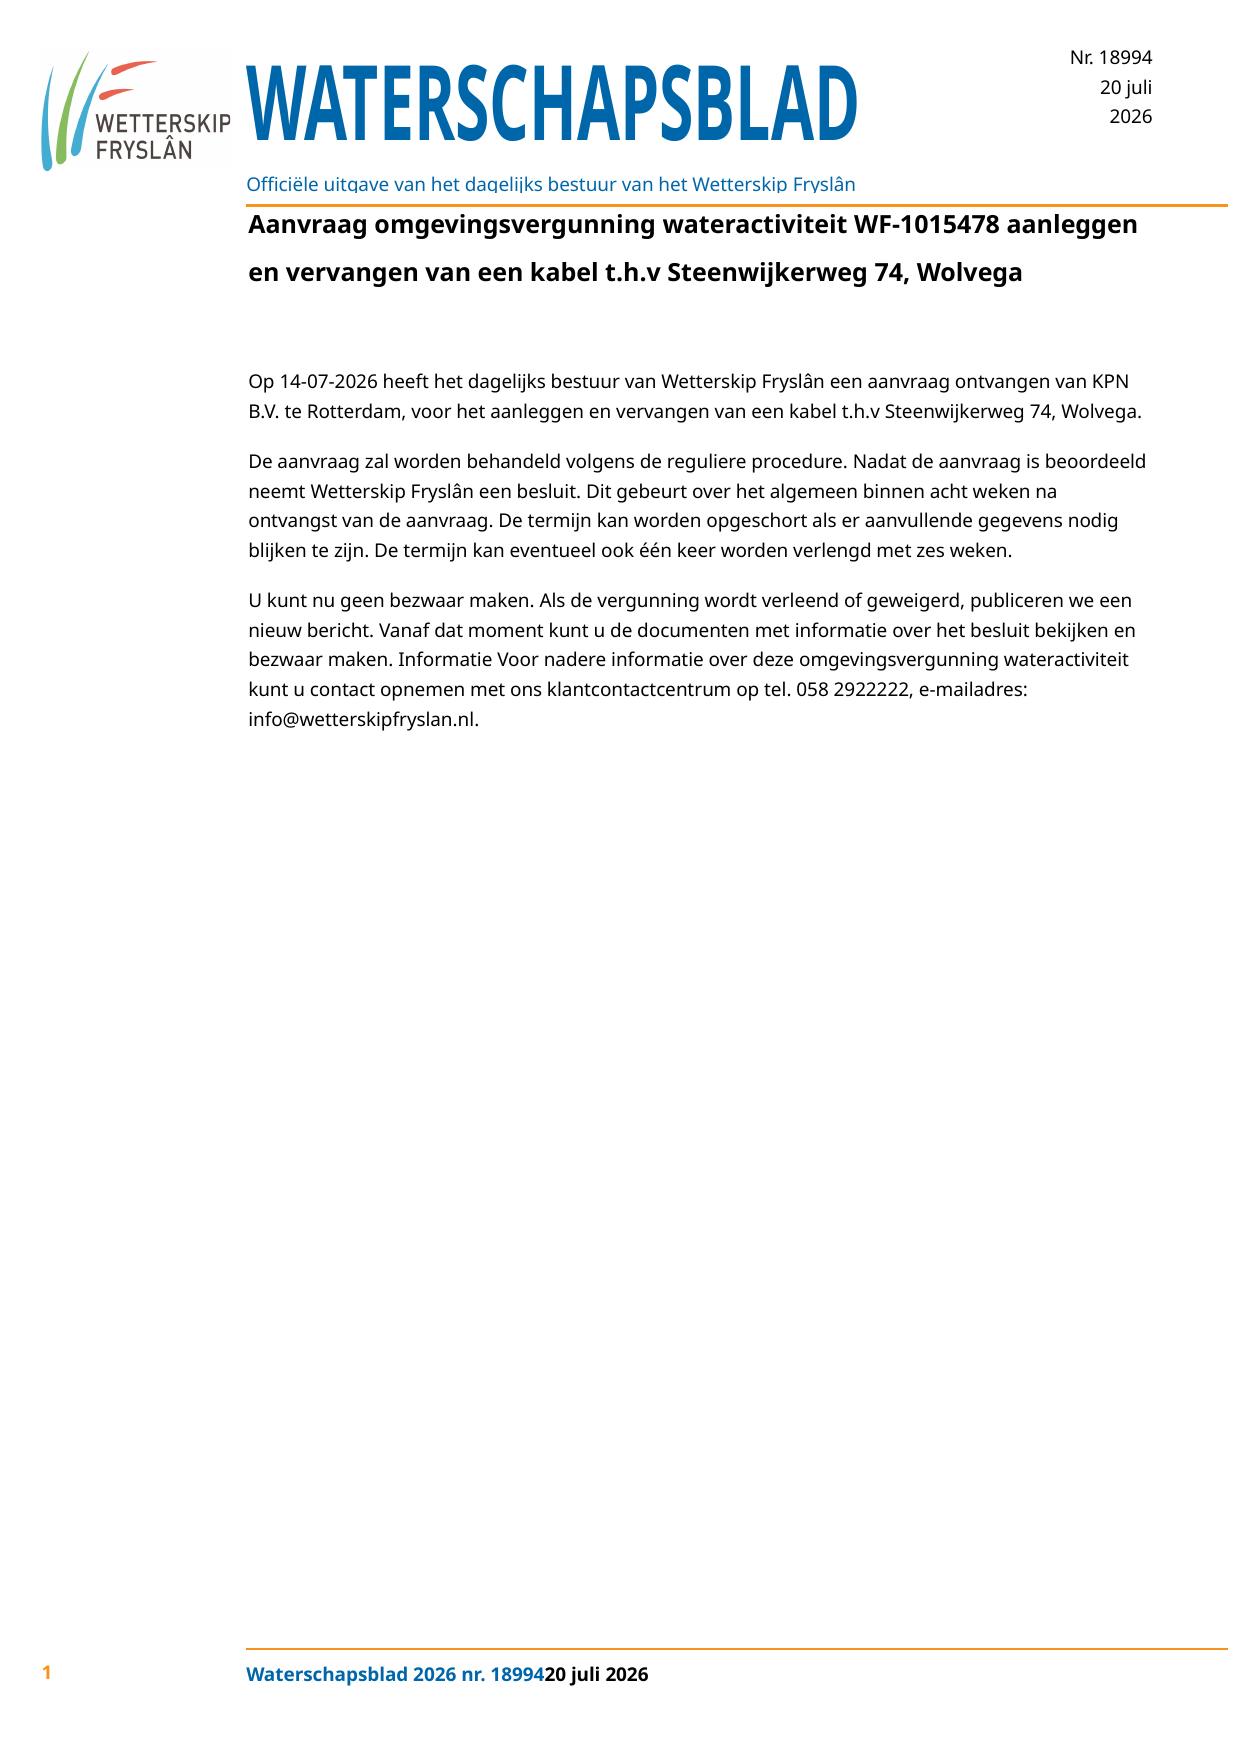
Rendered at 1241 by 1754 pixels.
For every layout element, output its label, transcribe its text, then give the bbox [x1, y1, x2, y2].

text U kunt nu geen bezwaar maken. Als de vergunning wordt verleend of geweigerd, publiceren we een nieuw bericht. Vanaf dat moment kunt u de documenten met informatie over het besluit bekijken en bezwaar maken. Informatie Voor nadere informatie over deze omgevingsvergunning wateractiviteit kunt u contact opnemen met ons klantcontactcentrum op tel. 058 2922222, e-mailadres: info@wetterskipfryslan.nl. [248, 587, 1152, 732]
picture [41, 47, 231, 172]
text Op 14-07-2026 heeft het dagelijks bestuur van Wetterskip Fryslân een aanvraag ontvangen van KPN B.V. te Rotterdam, voor het aanleggen en vervangen van een kabel t.h.v Steenwijkerweg 74, Wolvega. [248, 368, 1152, 424]
text Aanvraag omgevingsvergunning wateractiviteit WF-1015478 aanleggen en vervangen van een kabel t.h.v Steenwijkerweg 74, Wolvega [248, 207, 1152, 288]
text De aanvraag zal worden behandeld volgens de reguliere procedure. Nadat de aanvraag is beoordeeld neemt Wetterskip Fryslân een besluit. Dit gebeurt over het algemeen binnen acht weken na ontvangst van de aanvraag. De termijn kan worden opgeschort als er aanvullende gegevens nodig blijken te zijn. De termijn kan eventueel ook één keer worden verlengd met zes weken. [248, 448, 1152, 563]
